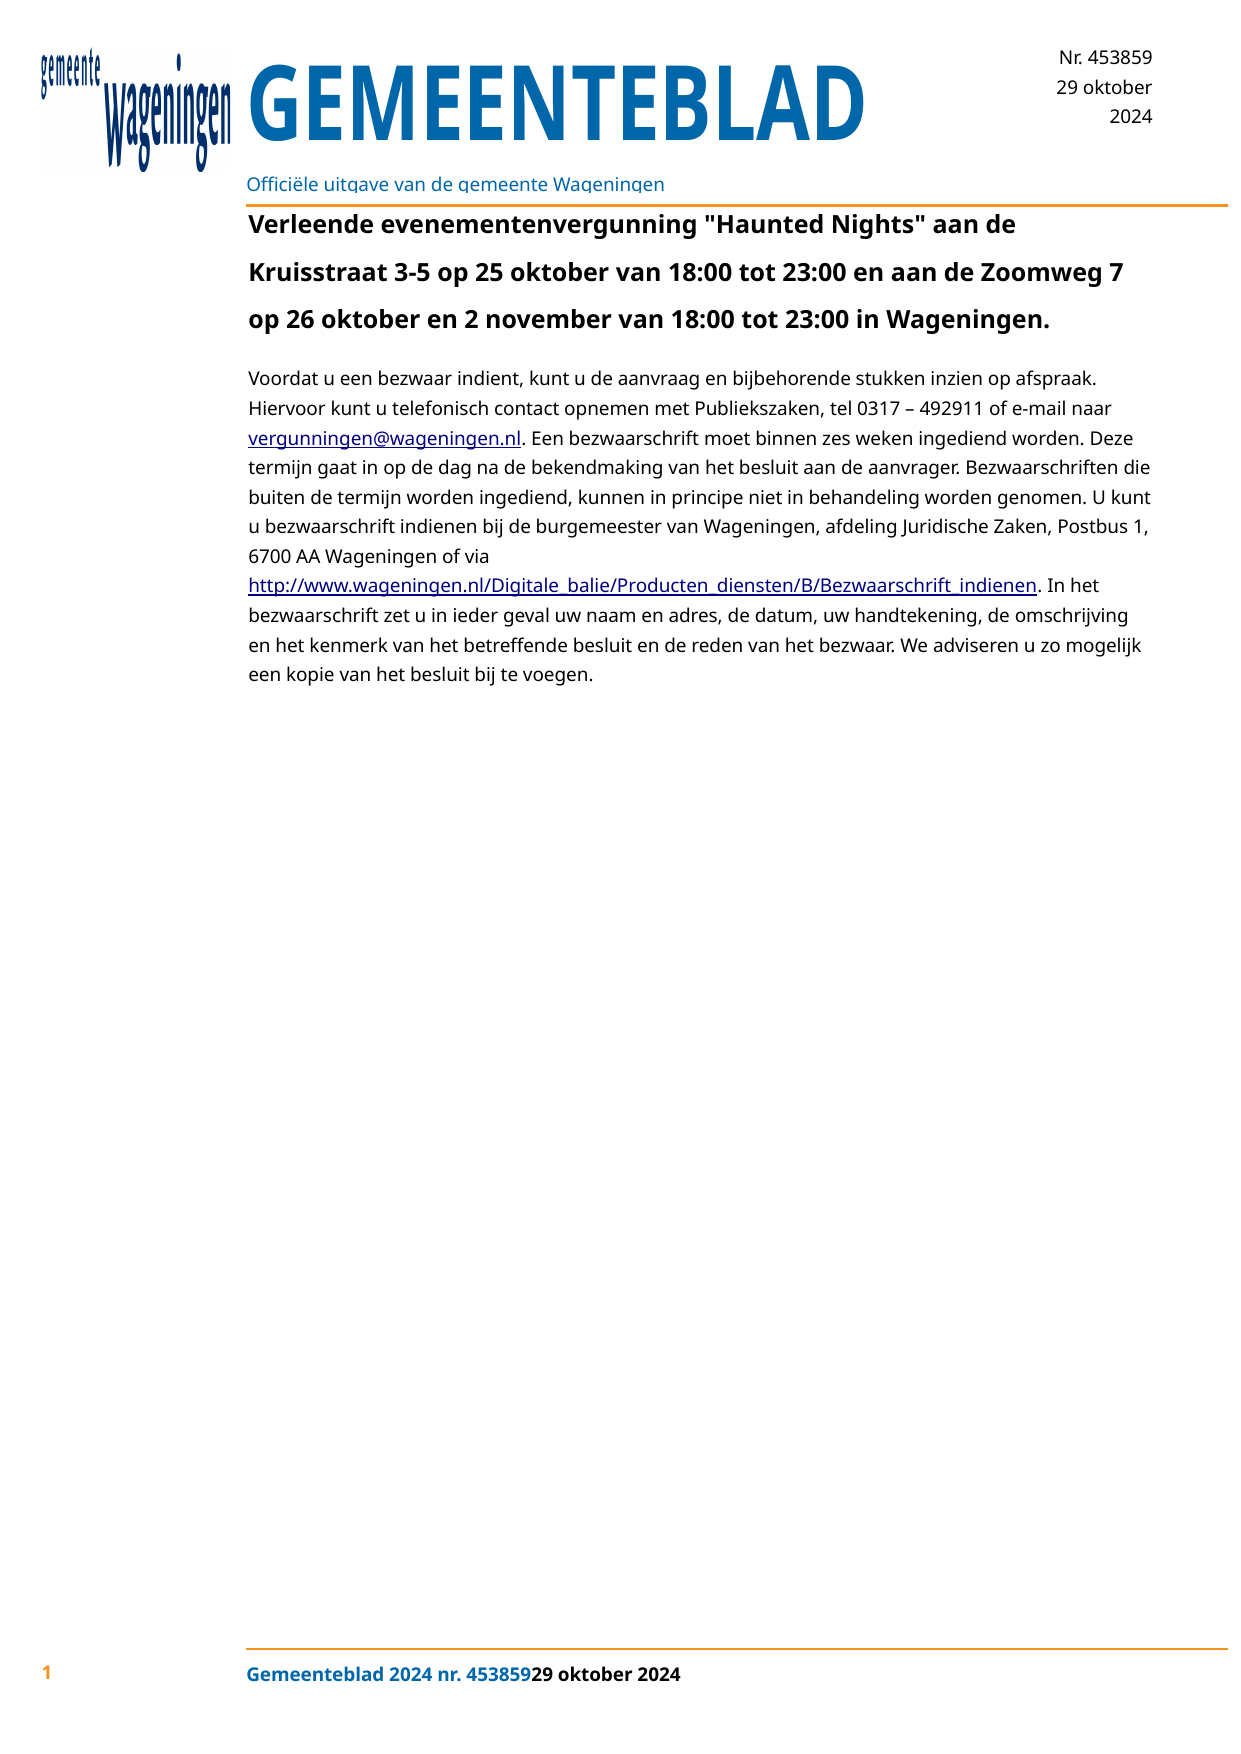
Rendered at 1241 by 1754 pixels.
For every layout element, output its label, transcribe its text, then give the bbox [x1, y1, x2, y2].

picture [41, 47, 231, 172]
text Verleende evenementenvergunning "Haunted Nights" aan de Kruisstraat 3-5 op 25 oktober van 18:00 tot 23:00 en aan de Zoomweg 7 op 26 oktober en 2 november van 18:00 tot 23:00 in Wageningen. [248, 207, 1152, 336]
text Voordat u een bezwaar indient, kunt u de aanvraag en bijbehorende stukken inzien op afspraak. Hiervoor kunt u telefonisch contact opnemen met Publiekszaken, tel 0317 – 492911 of e-mail naar vergunningen@wageningen.nl. Een bezwaarschrift moet binnen zes weken ingediend worden. Deze termijn gaat in op de dag na de bekendmaking van het besluit aan de aanvrager. Bezwaarschriften die buiten de termijn worden ingediend, kunnen in principe niet in behandeling worden genomen. U kunt u bezwaarschrift indienen bij de burgemeester van Wageningen, afdeling Juridische Zaken, Postbus 1, 6700 AA Wageningen of via http://www.wageningen.nl/Digitale_balie/Producten_diensten/B/Bezwaarschrift_indienen. In het bezwaarschrift zet u in ieder geval uw naam en adres, de datum, uw handtekening, de omschrijving en het kenmerk van het betreffende besluit en de reden van het bezwaar. We adviseren u zo mogelijk een kopie van het besluit bij te voegen. [248, 366, 1152, 687]
